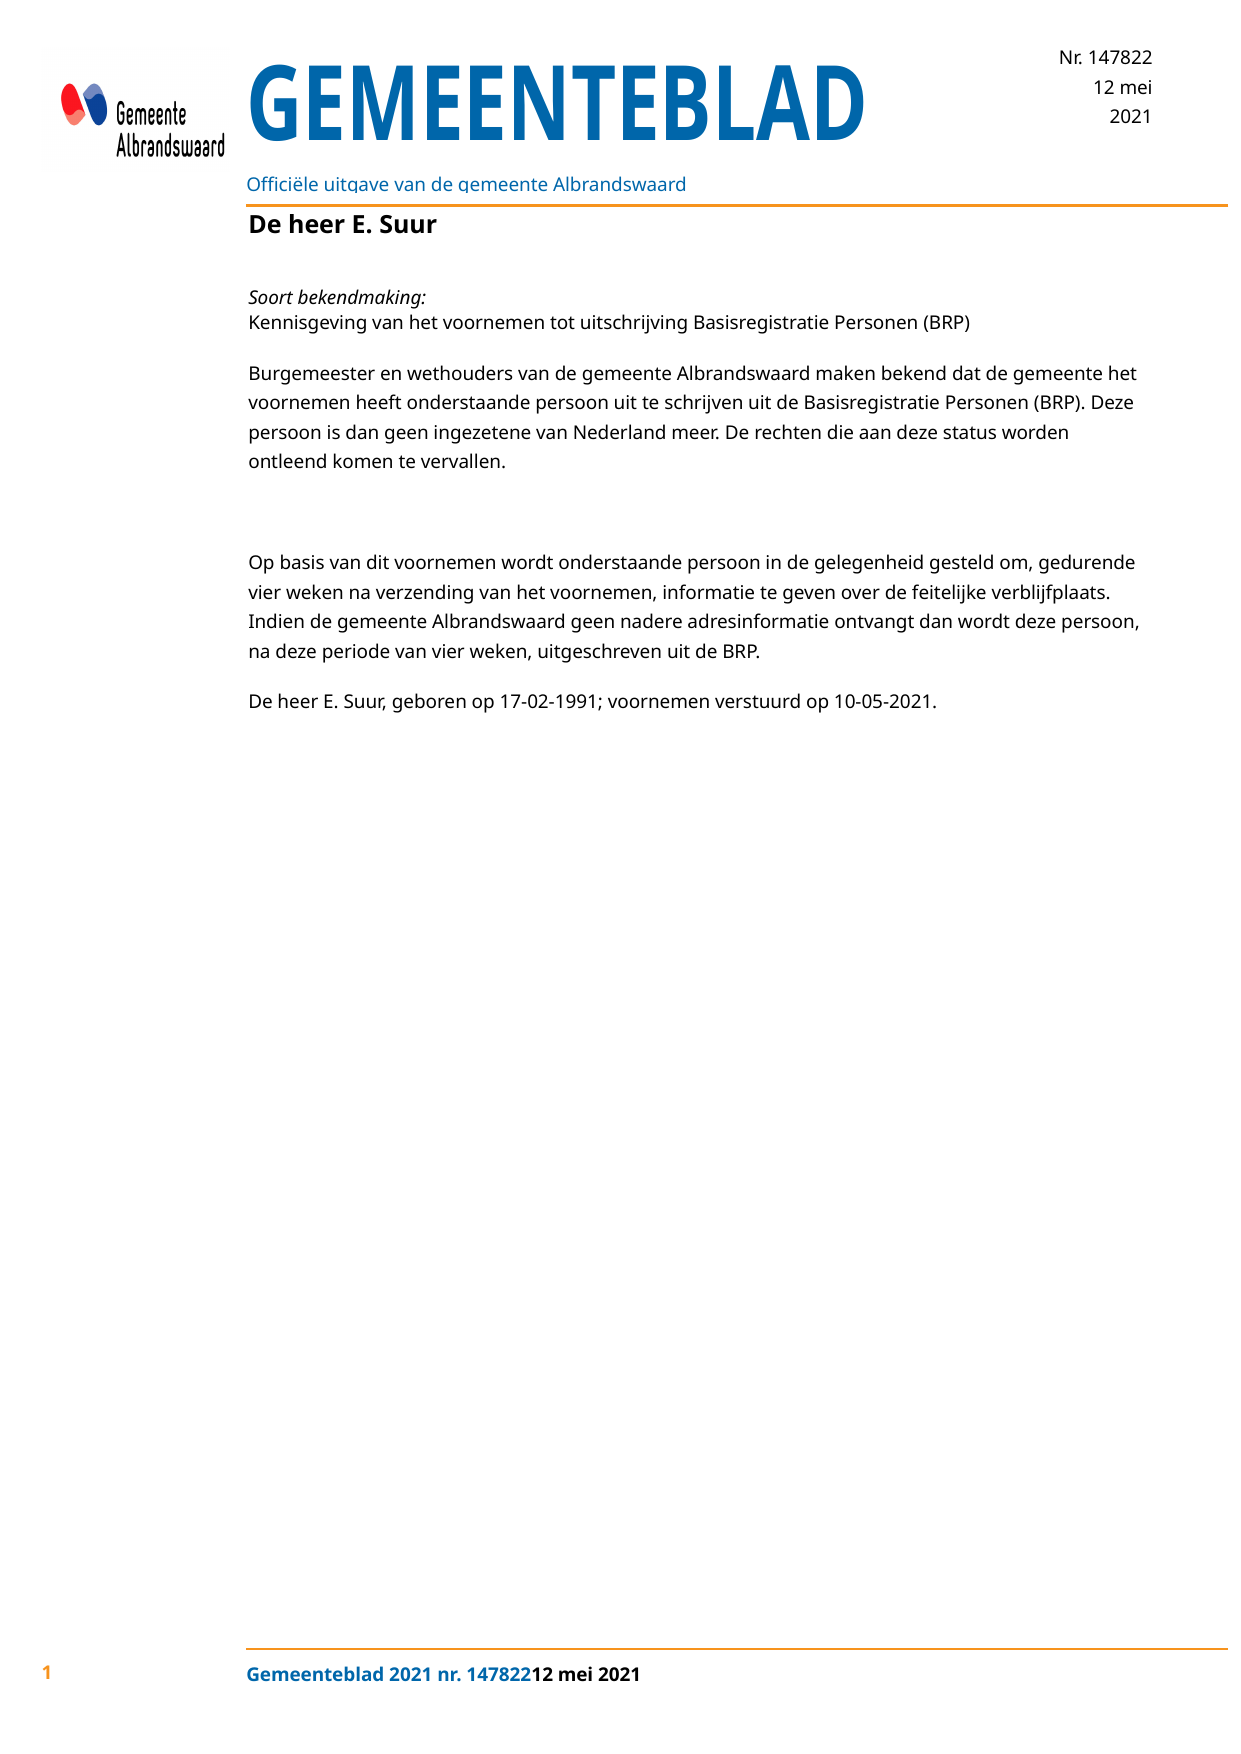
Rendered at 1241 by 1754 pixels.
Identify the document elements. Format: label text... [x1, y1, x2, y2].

picture [41, 47, 231, 172]
text Kennisgeving van het voornemen tot uitschrijving Basisregistratie Personen (BRP) [248, 309, 1152, 335]
text De heer E. Suur [248, 207, 1152, 241]
text Soort bekendmaking: [248, 284, 1152, 309]
text De heer E. Suur, geboren op 17-02-1991; voornemen verstuurd op 10-05-2021. [248, 689, 1152, 714]
text Burgemeester en wethouders van de gemeente Albrandswaard maken bekend dat de gemeente het voornemen heeft onderstaande persoon uit te schrijven uit de Basisregistratie Personen (BRP). Deze persoon is dan geen ingezetene van Nederland meer. De rechten die aan deze status worden ontleend komen te vervallen. [248, 360, 1152, 474]
text Op basis van dit voornemen wordt onderstaande persoon in de gelegenheid gesteld om, gedurende vier weken na verzending van het voornemen, informatie te geven over de feitelijke verblijfplaats. Indien de gemeente Albrandswaard geen nadere adresinformatie ontvangt dan wordt deze persoon, na deze periode van vier weken, uitgeschreven uit de BRP. [248, 549, 1152, 664]
